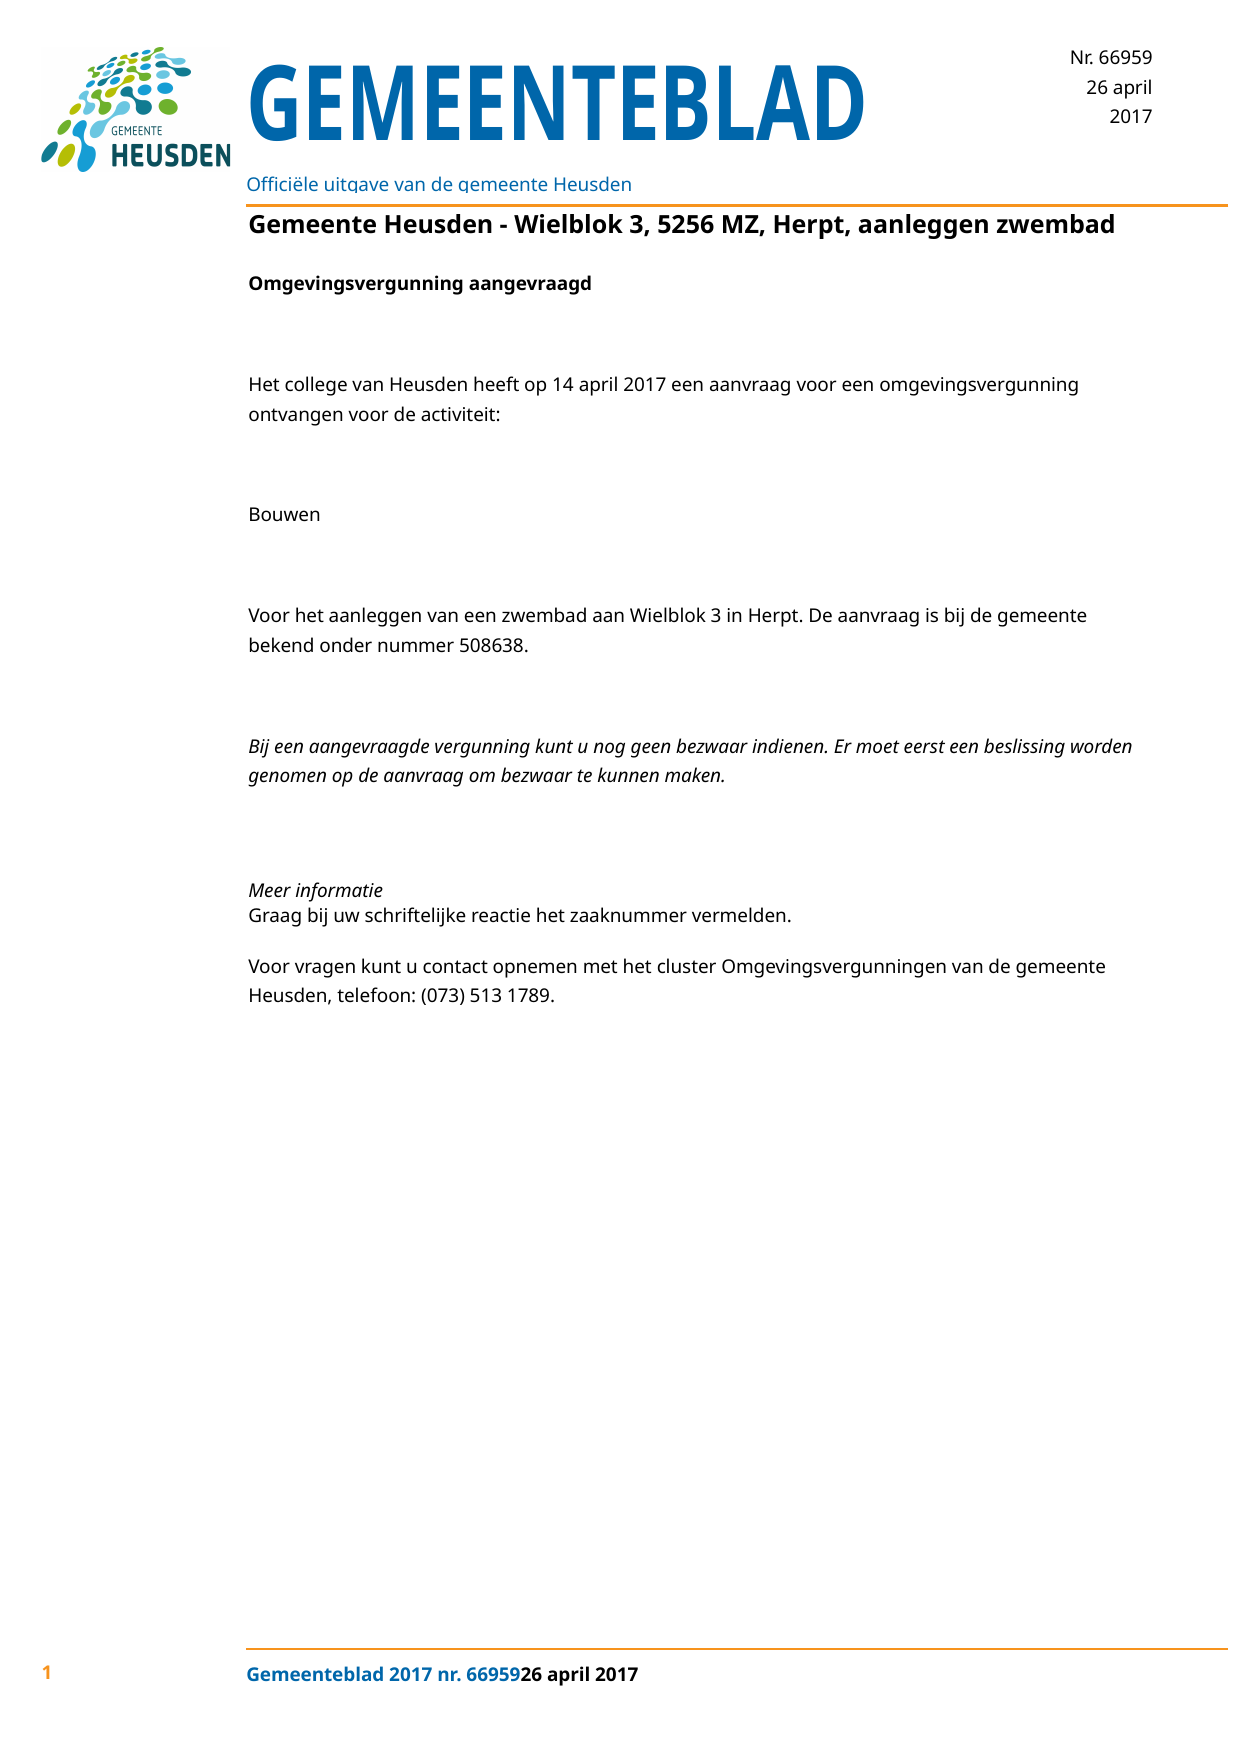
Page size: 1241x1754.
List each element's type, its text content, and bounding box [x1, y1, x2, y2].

text Gemeente Heusden - Wielblok 3, 5256 MZ, Herpt, aanleggen zwembad [248, 207, 1152, 241]
text Meer informatie [248, 877, 1152, 902]
text Voor het aanleggen van een zwembad aan Wielblok 3 in Herpt. De aanvraag is bij de gemeente bekend onder nummer 508638. [248, 602, 1152, 658]
text Bij een aangevraagde vergunning kunt u nog geen bezwaar indienen. Er moet eerst een beslissing worden genomen op de aanvraag om bezwaar te kunnen maken. [248, 733, 1152, 788]
picture [41, 47, 231, 172]
text Graag bij uw schriftelijke reactie het zaaknummer vermelden. [248, 902, 1152, 928]
text Omgevingsvergunning aangevraagd [248, 270, 1152, 296]
text Voor vragen kunt u contact opnemen met het cluster Omgevingsvergunningen van de gemeente Heusden, telefoon: (073) 513 1789. [248, 953, 1152, 1008]
text Bouwen [248, 502, 1152, 527]
text Het college van Heusden heeft op 14 april 2017 een aanvraag voor een omgevingsvergunning ontvangen voor de activiteit: [248, 371, 1152, 426]
